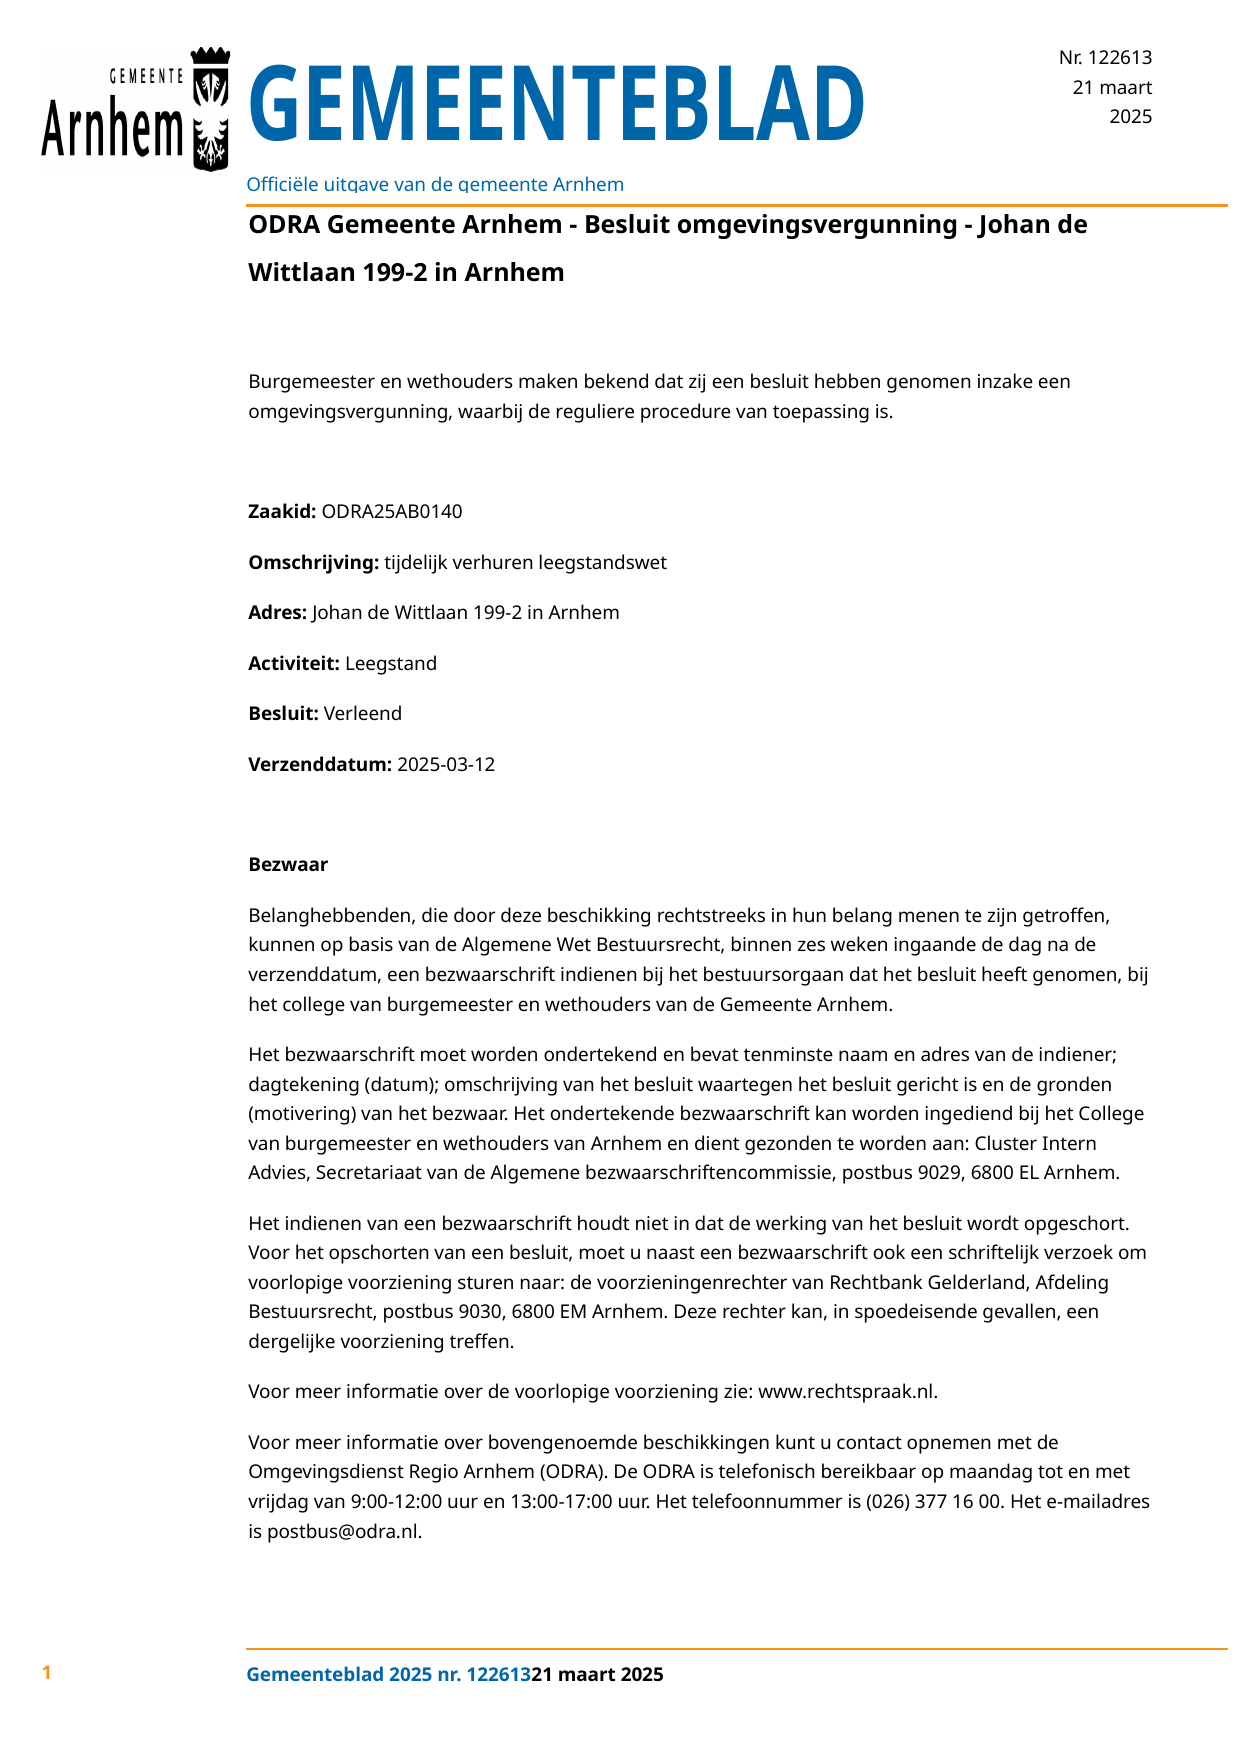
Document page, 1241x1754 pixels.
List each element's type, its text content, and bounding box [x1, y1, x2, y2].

text ODRA Gemeente Arnhem - Besluit omgevingsvergunning - Johan de Wittlaan 199-2 in Arnhem [248, 207, 1152, 288]
text Adres: Johan de Wittlaan 199-2 in Arnhem [248, 599, 1152, 625]
text Activiteit: Leegstand [248, 650, 1152, 676]
text Zaakid: ODRA25AB0140 [248, 499, 1152, 524]
picture [41, 47, 231, 172]
text Voor meer informatie over de voorlopige voorziening zie: www.rechtspraak.nl. [248, 1379, 1152, 1404]
text Het indienen van een bezwaarschrift houdt niet in dat de werking van het besluit wordt opgeschort. Voor het opschorten van een besluit, moet u naast een bezwaarschrift ook een schriftelijk verzoek om voorlopige voorziening sturen naar: de voorzieningenrechter van Rechtbank Gelderland, Afdeling Bestuursrecht, postbus 9030, 6800 EM Arnhem. Deze rechter kan, in spoedeisende gevallen, een dergelijke voorziening treffen. [248, 1210, 1152, 1354]
text Voor meer informatie over bovengenoemde beschikkingen kunt u contact opnemen met de Omgevingsdienst Regio Arnhem (ODRA). De ODRA is telefonisch bereikbaar op maandag tot en met vrijdag van 9:00-12:00 uur en 13:00-17:00 uur. Het telefoonnummer is (026) 377 16 00. Het e-mailadres is postbus@odra.nl. [248, 1429, 1152, 1544]
text Bezwaar [248, 852, 1152, 877]
text Verzenddatum: 2025-03-12 [248, 751, 1152, 777]
text Burgemeester en wethouders maken bekend dat zij een besluit hebben genomen inzake een omgevingsvergunning, waarbij de reguliere procedure van toepassing is. [248, 368, 1152, 424]
text Het bezwaarschrift moet worden ondertekend en bevat tenminste naam en adres van de indiener; dagtekening (datum); omschrijving van het besluit waartegen het besluit gericht is en de gronden (motivering) van het bezwaar. Het ondertekende bezwaarschrift kan worden ingediend bij het College van burgemeester en wethouders van Arnhem en dient gezonden te worden aan: Cluster Intern Advies, Secretariaat van de Algemene bezwaarschriftencommissie, postbus 9029, 6800 EL Arnhem. [248, 1041, 1152, 1185]
text Belanghebbenden, die door deze beschikking rechtstreeks in hun belang menen te zijn getroffen, kunnen op basis van de Algemene Wet Bestuursrecht, binnen zes weken ingaande de dag na de verzenddatum, een bezwaarschrift indienen bij het bestuursorgaan dat het besluit heeft genomen, bij het college van burgemeester en wethouders van de Gemeente Arnhem. [248, 902, 1152, 1017]
text Omschrijving: tijdelijk verhuren leegstandswet [248, 549, 1152, 575]
text Besluit: Verleend [248, 700, 1152, 726]
